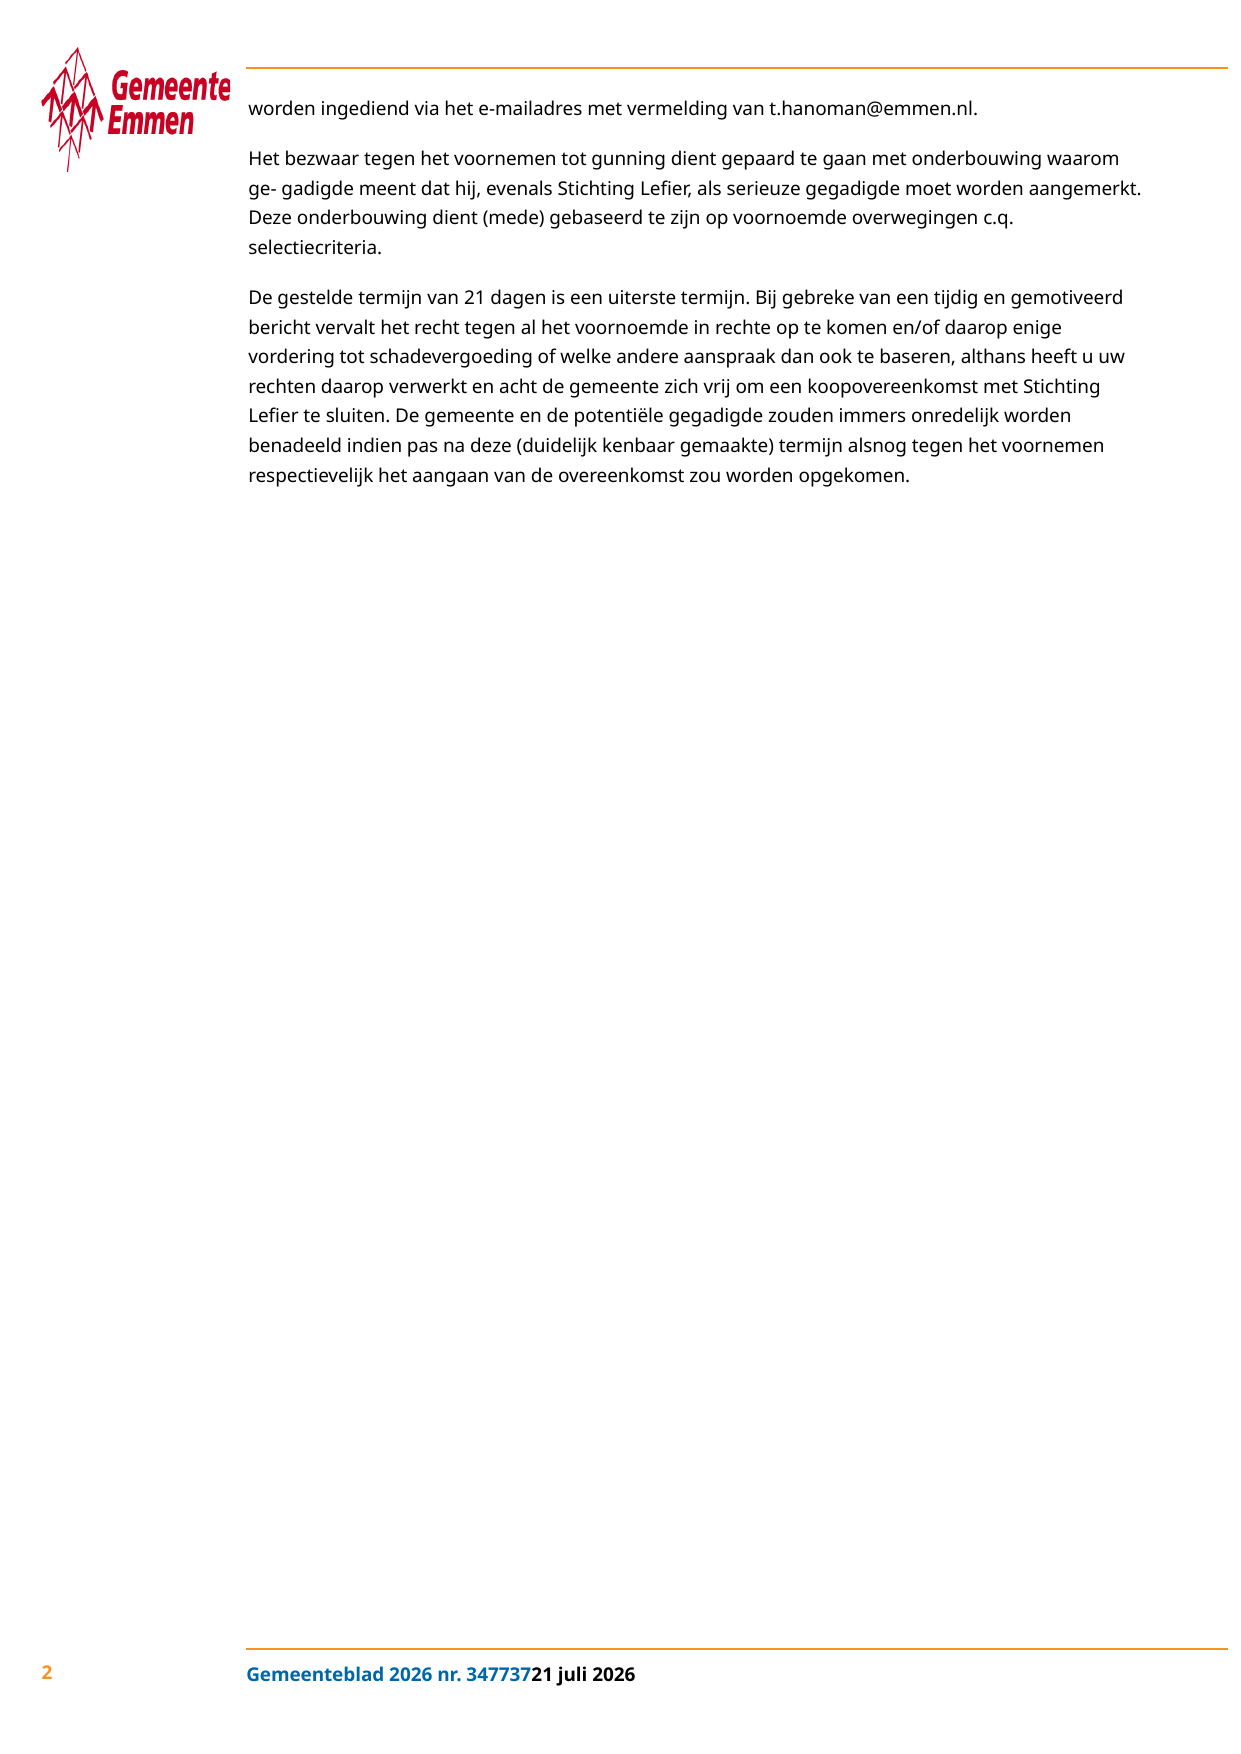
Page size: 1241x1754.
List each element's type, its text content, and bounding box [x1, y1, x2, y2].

text Het bezwaar tegen het voornemen tot gunning dient gepaard te gaan met onderbouwing waarom ge- gadigde meent dat hij, evenals Stichting Lefier, als serieuze gegadigde moet worden aangemerkt. Deze onderbouwing dient (mede) gebaseerd te zijn op voornoemde overwegingen c.q. selectiecriteria. [248, 145, 1152, 260]
picture [41, 47, 231, 172]
text worden ingediend via het e-mailadres met vermelding van t.hanoman@emmen.nl. [248, 95, 1152, 121]
text De gestelde termijn van 21 dagen is een uiterste termijn. Bij gebreke van een tijdig en gemotiveerd bericht vervalt het recht tegen al het voornoemde in rechte op te komen en/of daarop enige vordering tot schadevergoeding of welke andere aanspraak dan ook te baseren, althans heeft u uw rechten daarop verwerkt en acht de gemeente zich vrij om een koopovereenkomst met Stichting Lefier te sluiten. De gemeente en de potentiële gegadigde zouden immers onredelijk worden benadeeld indien pas na deze (duidelijk kenbaar gemaakte) termijn alsnog tegen het voornemen respectievelijk het aangaan van de overeenkomst zou worden opgekomen. [248, 284, 1152, 488]
